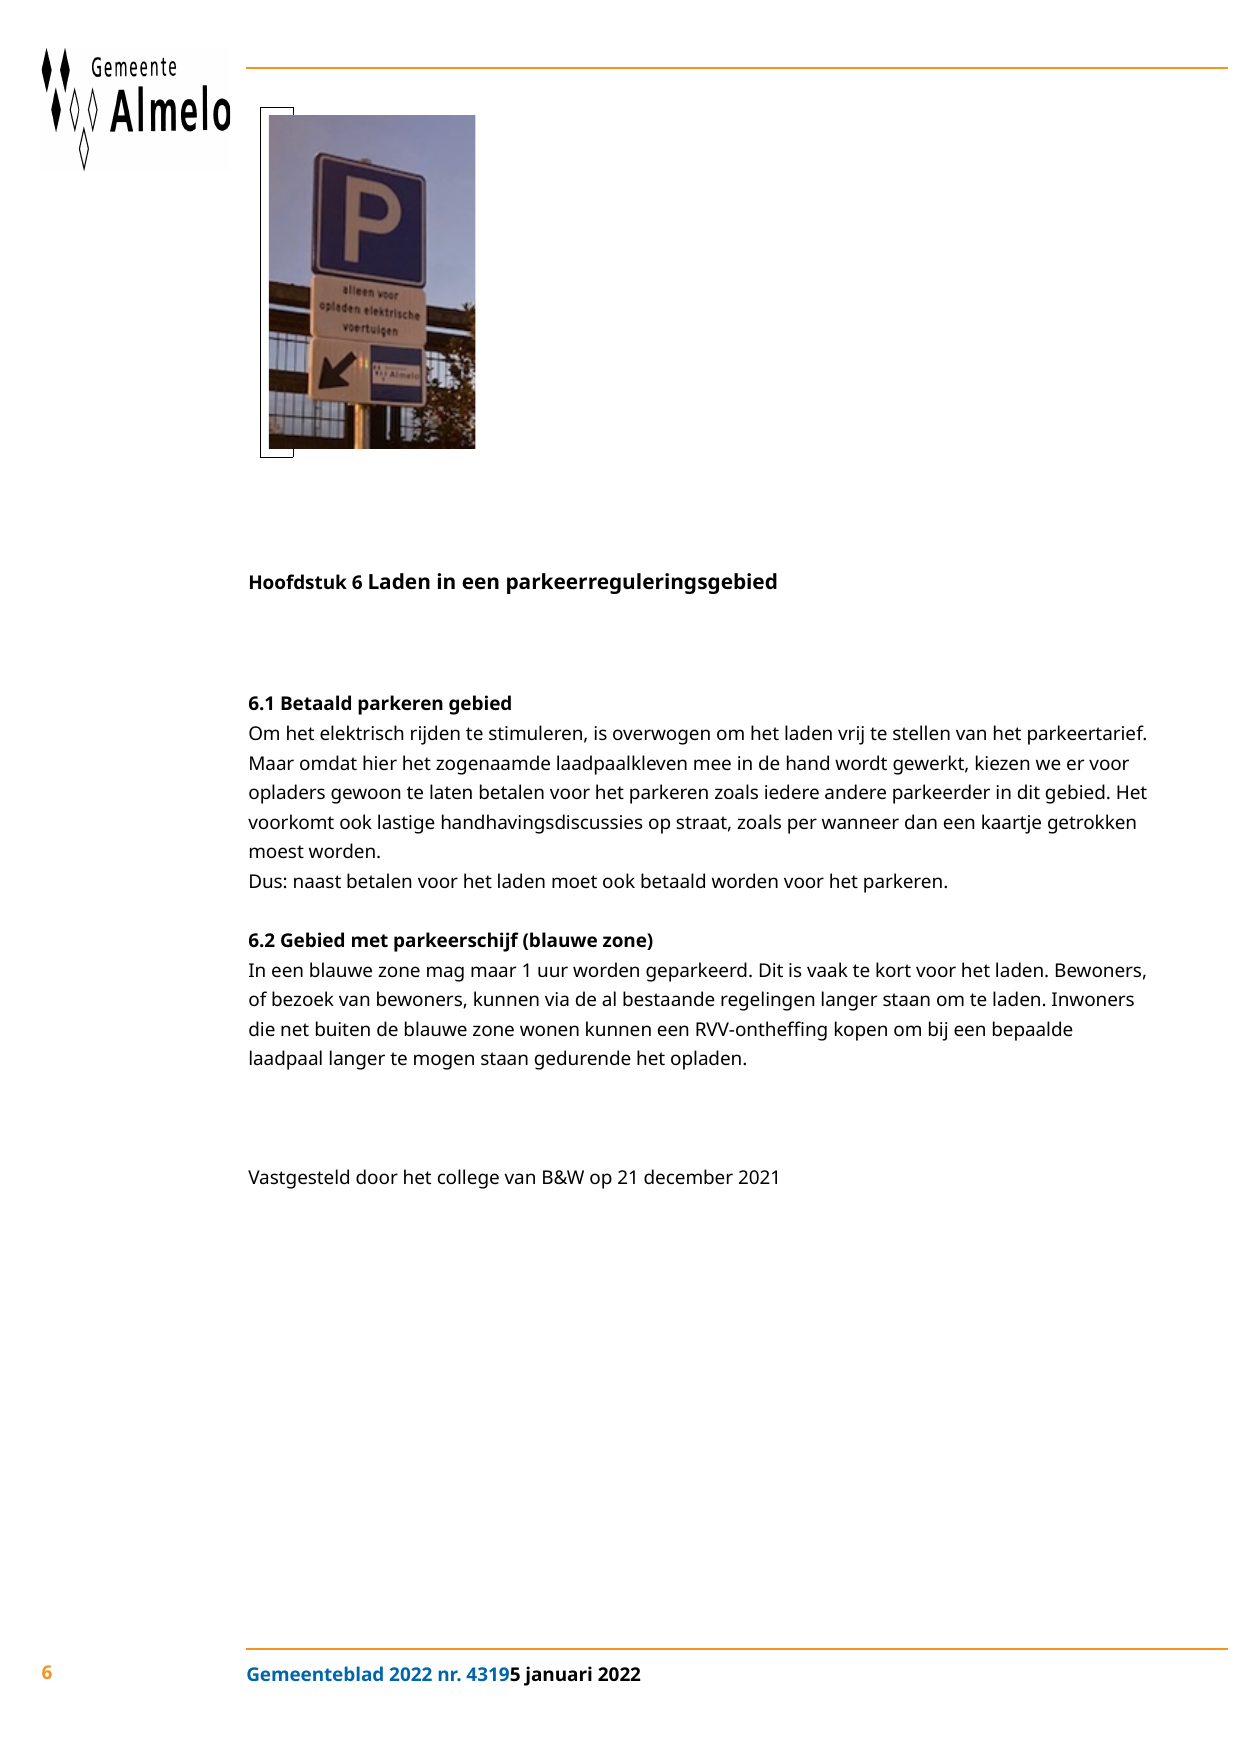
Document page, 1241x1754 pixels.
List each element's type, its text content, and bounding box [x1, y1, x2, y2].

text In een blauwe zone mag maar 1 uur worden geparkeerd. Dit is vaak te kort voor het laden. Bewoners, of bezoek van bewoners, kunnen via de al bestaande regelingen langer staan om te laden. Inwoners die net buiten de blauwe zone wonen kunnen een RVV-ontheffing kopen om bij een bepaalde laadpaal langer te mogen staan gedurende het opladen. [248, 957, 1152, 1071]
text Dus: naast betalen voor het laden moet ook betaald worden voor het parkeren. [248, 868, 1152, 894]
text Hoofdstuk 6 Laden in een parkeerreguleringsgebied [248, 567, 1152, 596]
text 6.1 Betaald parkeren gebied [248, 691, 1152, 716]
picture [41, 47, 231, 172]
text 6.2 Gebied met parkeerschijf (blauwe zone) [248, 927, 1152, 953]
text Om het elektrisch rijden te stimuleren, is overwogen om het laden vrij te stellen van het parkeertarief. Maar omdat hier het zogenaamde laadpaalkleven mee in de hand wordt gewerkt, kiezen we er voor opladers gewoon te laten betalen voor het parkeren zoals iedere andere parkeerder in dit gebied. Het voorkomt ook lastige handhavingsdiscussies op straat, zoals per wanneer dan een kaartje getrokken moest worden. [248, 720, 1152, 864]
text Vastgesteld door het college van B&W op 21 december 2021 [248, 1164, 1152, 1189]
picture [268, 115, 476, 449]
